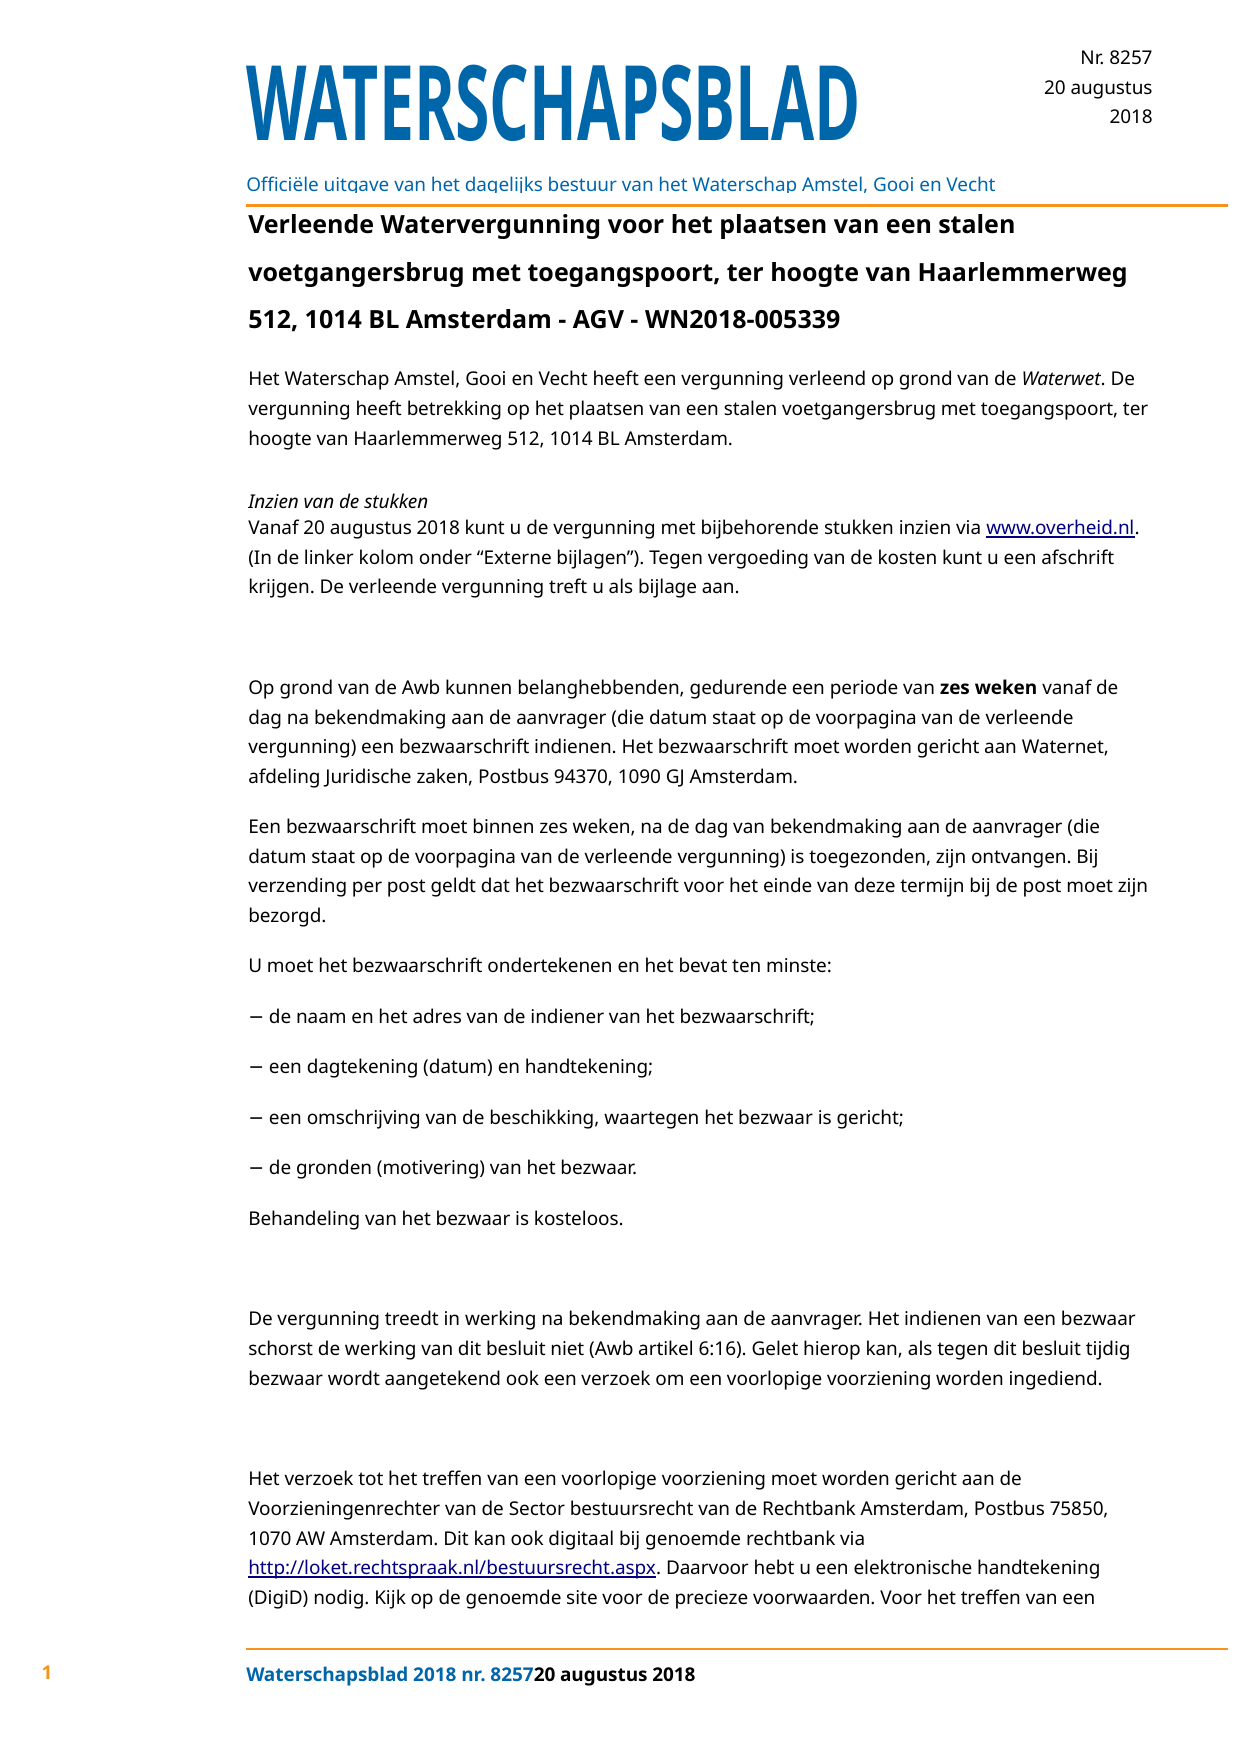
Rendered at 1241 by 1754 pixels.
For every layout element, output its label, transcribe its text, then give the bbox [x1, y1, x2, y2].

text − de naam en het adres van de indiener van het bezwaarschrift; [248, 1003, 1152, 1029]
text − de gronden (motivering) van het bezwaar. [248, 1154, 1152, 1180]
text Inzien van de stukken [248, 489, 1152, 514]
text Behandeling van het bezwaar is kosteloos. [248, 1205, 1152, 1231]
text Een bezwaarschrift moet binnen zes weken, na de dag van bekendmaking aan de aanvrager (die datum staat op de voorpagina van de verleende vergunning) is toegezonden, zijn ontvangen. Bij verzending per post geldt dat het bezwaarschrift voor het einde van deze termijn bij de post moet zijn bezorgd. [248, 813, 1152, 928]
text Vanaf 20 augustus 2018 kunt u de vergunning met bijbehorende stukken inzien via www.overheid.nl. (In de linker kolom onder “Externe bijlagen”). Tegen vergoeding van de kosten kunt u een afschrift krijgen. De verleende vergunning treft u als bijlage aan. [248, 514, 1152, 599]
text − een dagtekening (datum) en handtekening; [248, 1053, 1152, 1079]
text De vergunning treedt in werking na bekendmaking aan de aanvrager. Het indienen van een bezwaar schorst de werking van dit besluit niet (Awb artikel 6:16). Gelet hierop kan, als tegen dit besluit tijdig bezwaar wordt aangetekend ook een verzoek om een voorlopige voorziening worden ingediend. [248, 1306, 1152, 1391]
picture [41, 47, 231, 172]
text Het Waterschap Amstel, Gooi en Vecht heeft een vergunning verleend op grond van de Waterwet. De vergunning heeft betrekking op het plaatsen van een stalen voetgangersbrug met toegangspoort, ter hoogte van Haarlemmerweg 512, 1014 BL Amsterdam. [248, 366, 1152, 450]
text Verleende Watervergunning voor het plaatsen van een stalen voetgangersbrug met toegangspoort, ter hoogte van Haarlemmerweg 512, 1014 BL Amsterdam - AGV - WN2018-005339 [248, 207, 1152, 336]
text Op grond van de Awb kunnen belanghebbenden, gedurende een periode van zes weken vanaf de dag na bekendmaking aan de aanvrager (die datum staat op de voorpagina van de verleende vergunning) een bezwaarschrift indienen. Het bezwaarschrift moet worden gericht aan Waternet, afdeling Juridische zaken, Postbus 94370, 1090 GJ Amsterdam. [248, 674, 1152, 789]
text Het verzoek tot het treffen van een voorlopige voorziening moet worden gericht aan de Voorzieningenrechter van de Sector bestuursrecht van de Rechtbank Amsterdam, Postbus 75850, 1070 AW Amsterdam. Dit kan ook digitaal bij genoemde rechtbank via http://loket.rechtspraak.nl/bestuursrecht.aspx. Daarvoor hebt u een elektronische handtekening (DigiD) nodig. Kijk op de genoemde site voor de precieze voorwaarden. Voor het treffen van een [248, 1466, 1152, 1610]
text − een omschrijving van de beschikking, waartegen het bezwaar is gericht; [248, 1104, 1152, 1130]
text U moet het bezwaarschrift ondertekenen en het bevat ten minste: [248, 953, 1152, 978]
